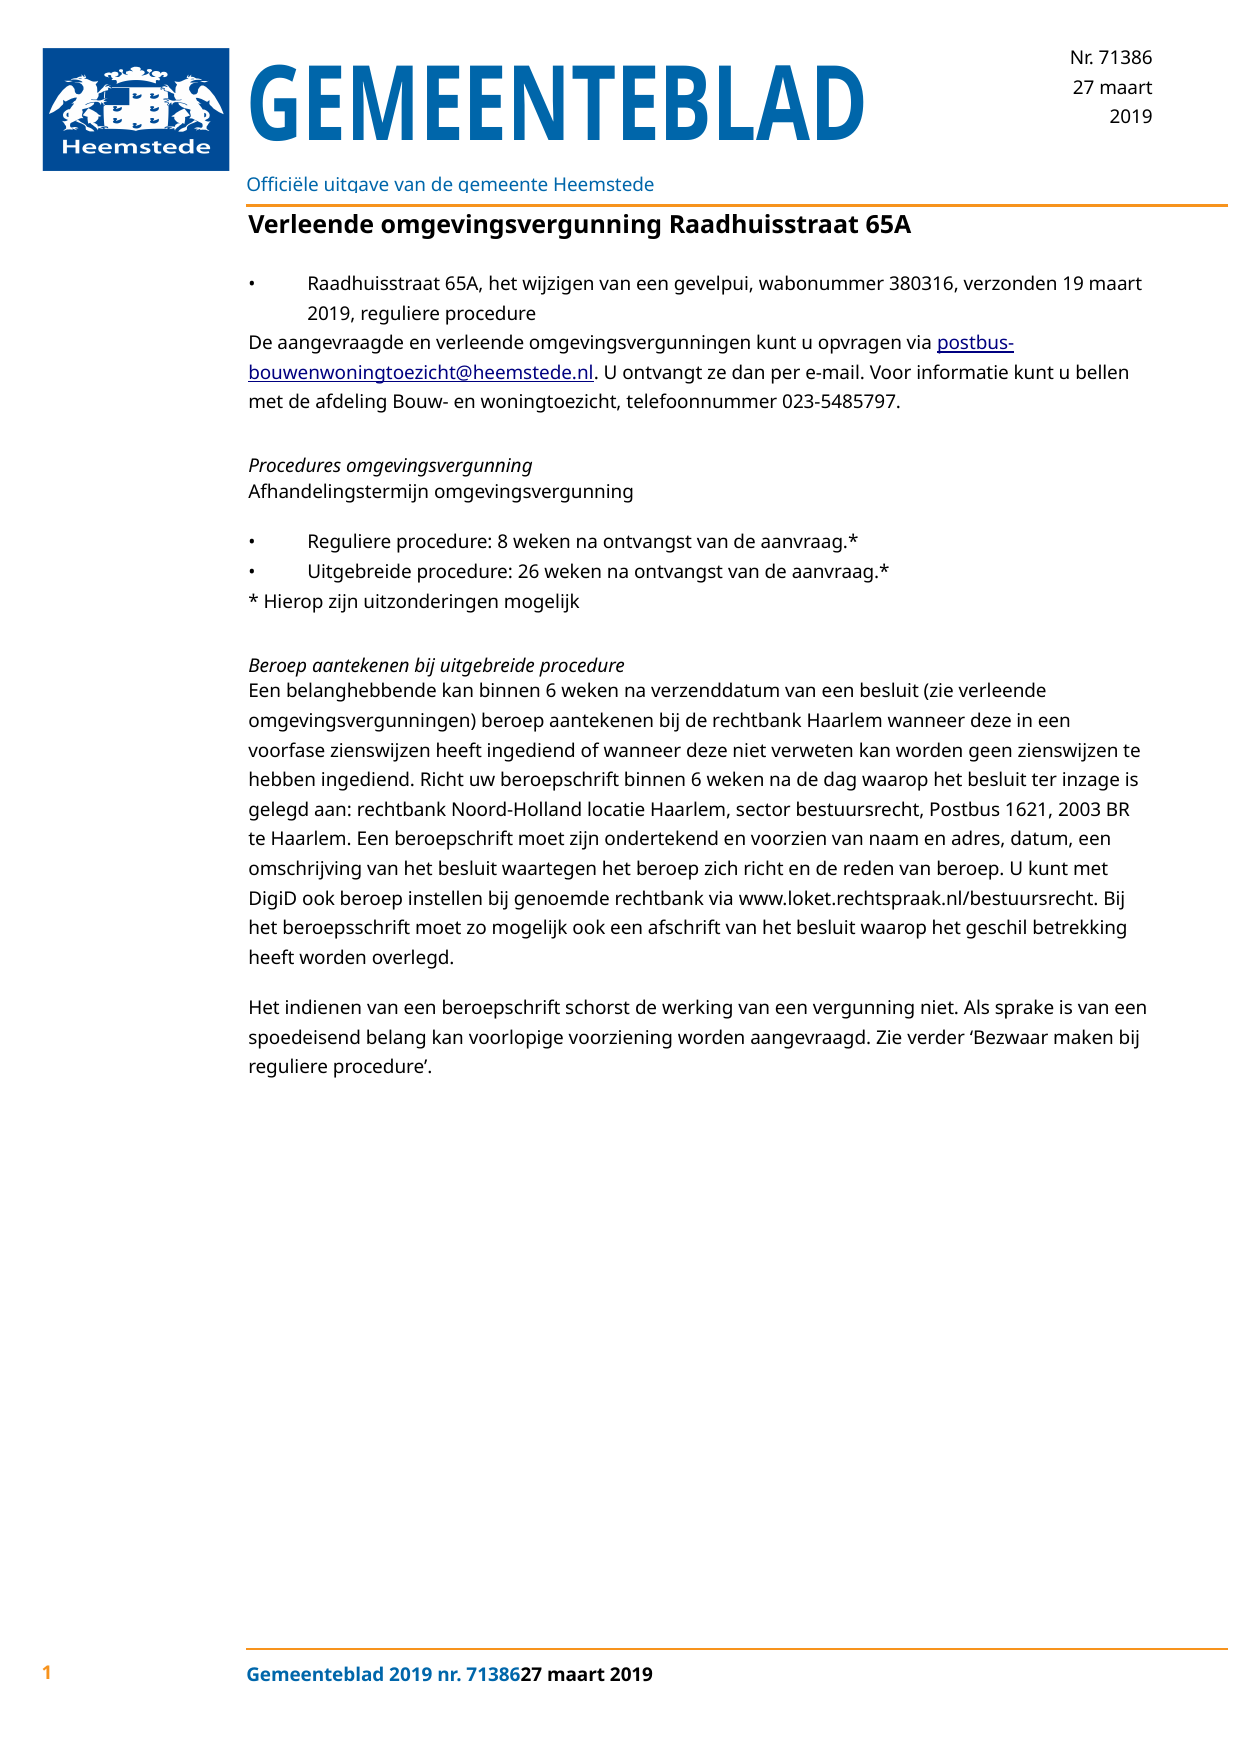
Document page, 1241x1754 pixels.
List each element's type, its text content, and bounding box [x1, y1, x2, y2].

picture [41, 47, 231, 172]
text Procedures omgevingsvergunning [248, 453, 1152, 478]
text Verleende omgevingsvergunning Raadhuisstraat 65A [248, 207, 1152, 241]
list Reguliere procedure: 8 weken na ontvangst van de aanvraag.* [248, 529, 1152, 554]
text Het indienen van een beroepschrift schorst de werking van een vergunning niet. Als sprake is van een spoedeisend belang kan voorlopige voorziening worden aangevraagd. Zie verder ‘Bezwaar maken bij reguliere procedure’. [248, 994, 1152, 1079]
text * Hierop zijn uitzonderingen mogelijk [248, 588, 1152, 614]
text Beroep aantekenen bij uitgebreide procedure [248, 652, 1152, 678]
text De aangevraagde en verleende omgevingsvergunningen kunt u opvragen via postbus-bouwenwoningtoezicht@heemstede.nl. U ontvangt ze dan per e-mail. Voor informatie kunt u bellen met de afdeling Bouw- en woningtoezicht, telefoonnummer 023-5485797. [248, 329, 1152, 414]
list Uitgebreide procedure: 26 weken na ontvangst van de aanvraag.* [248, 558, 1152, 584]
text Een belanghebbende kan binnen 6 weken na verzenddatum van een besluit (zie verleende omgevingsvergunningen) beroep aantekenen bij de rechtbank Haarlem wanneer deze in een voorfase zienswijzen heeft ingediend of wanneer deze niet verweten kan worden geen zienswijzen te hebben ingediend. Richt uw beroepschrift binnen 6 weken na de dag waarop het besluit ter inzage is gelegd aan: rechtbank Noord-Holland locatie Haarlem, sector bestuursrecht, Postbus 1621, 2003 BR te Haarlem. Een beroepschrift moet zijn ondertekend en voorzien van naam en adres, datum, een omschrijving van het besluit waartegen het beroep zich richt en de reden van beroep. U kunt met DigiD ook beroep instellen bij genoemde rechtbank via www.loket.rechtspraak.nl/bestuursrecht. Bij het beroepsschrift moet zo mogelijk ook een afschrift van het besluit waarop het geschil betrekking heeft worden overlegd. [248, 678, 1152, 969]
text Afhandelingstermijn omgevingsvergunning [248, 478, 1152, 504]
list Raadhuisstraat 65A, het wijzigen van een gevelpui, wabonummer 380316, verzonden 19 maart 2019, reguliere procedure [248, 270, 1152, 326]
